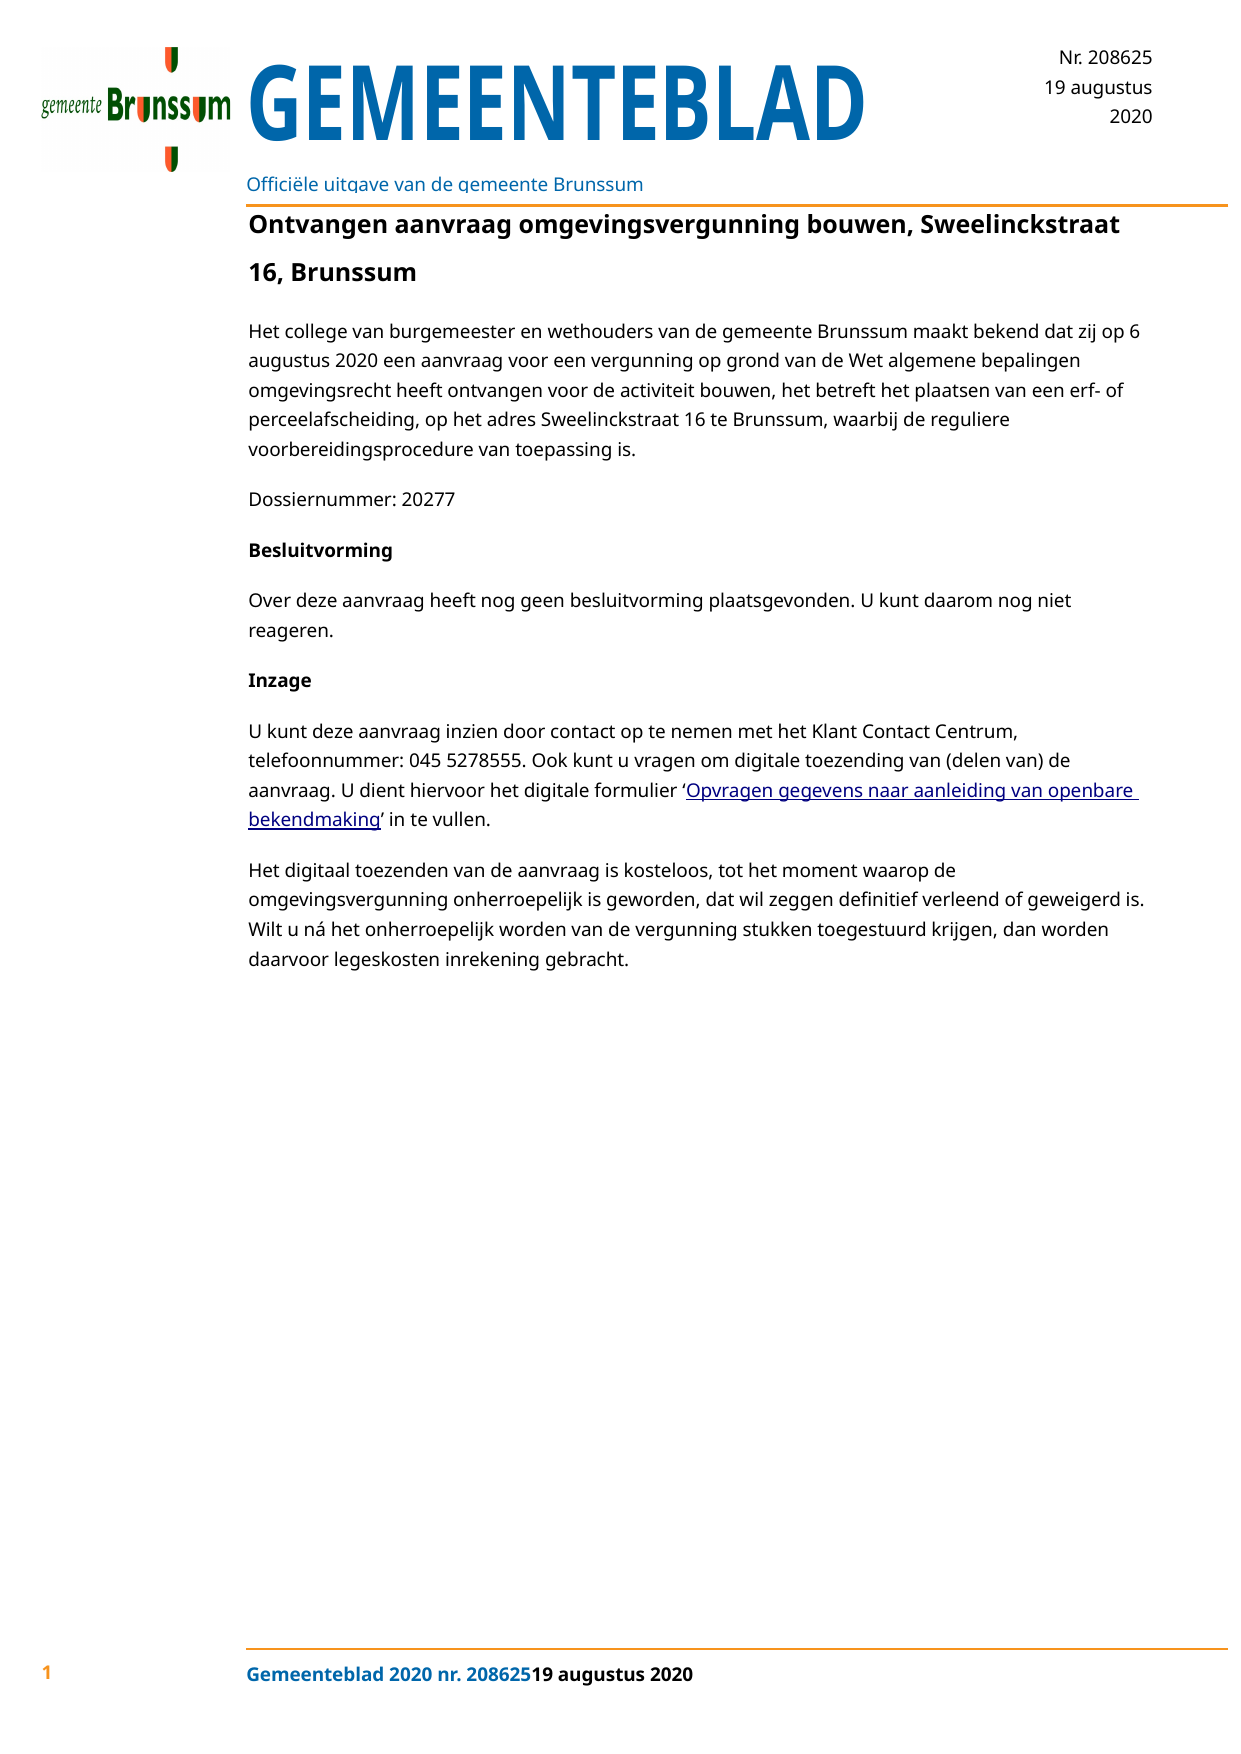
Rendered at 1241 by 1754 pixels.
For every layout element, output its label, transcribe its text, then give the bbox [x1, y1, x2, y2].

text Over deze aanvraag heeft nog geen besluitvorming plaatsgevonden. U kunt daarom nog niet reageren. [248, 587, 1152, 643]
text Besluitvorming [248, 537, 1152, 563]
text U kunt deze aanvraag inzien door contact op te nemen met het Klant Contact Centrum, telefoonnummer: 045 5278555. Ook kunt u vragen om digitale toezending van (delen van) de aanvraag. U dient hiervoor het digitale formulier ‘Opvragen gegevens naar aanleiding van openbare bekendmaking’ in te vullen. [248, 718, 1152, 832]
text Het digitaal toezenden van de aanvraag is kosteloos, tot het moment waarop de omgevingsvergunning onherroepelijk is geworden, dat wil zeggen definitief verleend of geweigerd is. Wilt u ná het onherroepelijk worden van de vergunning stukken toegestuurd krijgen, dan worden daarvoor legeskosten inrekening gebracht. [248, 857, 1152, 972]
text Het college van burgemeester en wethouders van de gemeente Brunssum maakt bekend dat zij op 6 augustus 2020 een aanvraag voor een vergunning op grond van de Wet algemene bepalingen omgevingsrecht heeft ontvangen voor de activiteit bouwen, het betreft het plaatsen van een erf- of perceelafscheiding, op het adres Sweelinckstraat 16 te Brunssum, waarbij de reguliere voorbereidingsprocedure van toepassing is. [248, 318, 1152, 462]
text Ontvangen aanvraag omgevingsvergunning bouwen, Sweelinckstraat 16, Brunssum [248, 207, 1152, 288]
picture [41, 47, 231, 172]
text Inzage [248, 667, 1152, 693]
text Dossiernummer: 20277 [248, 487, 1152, 512]
